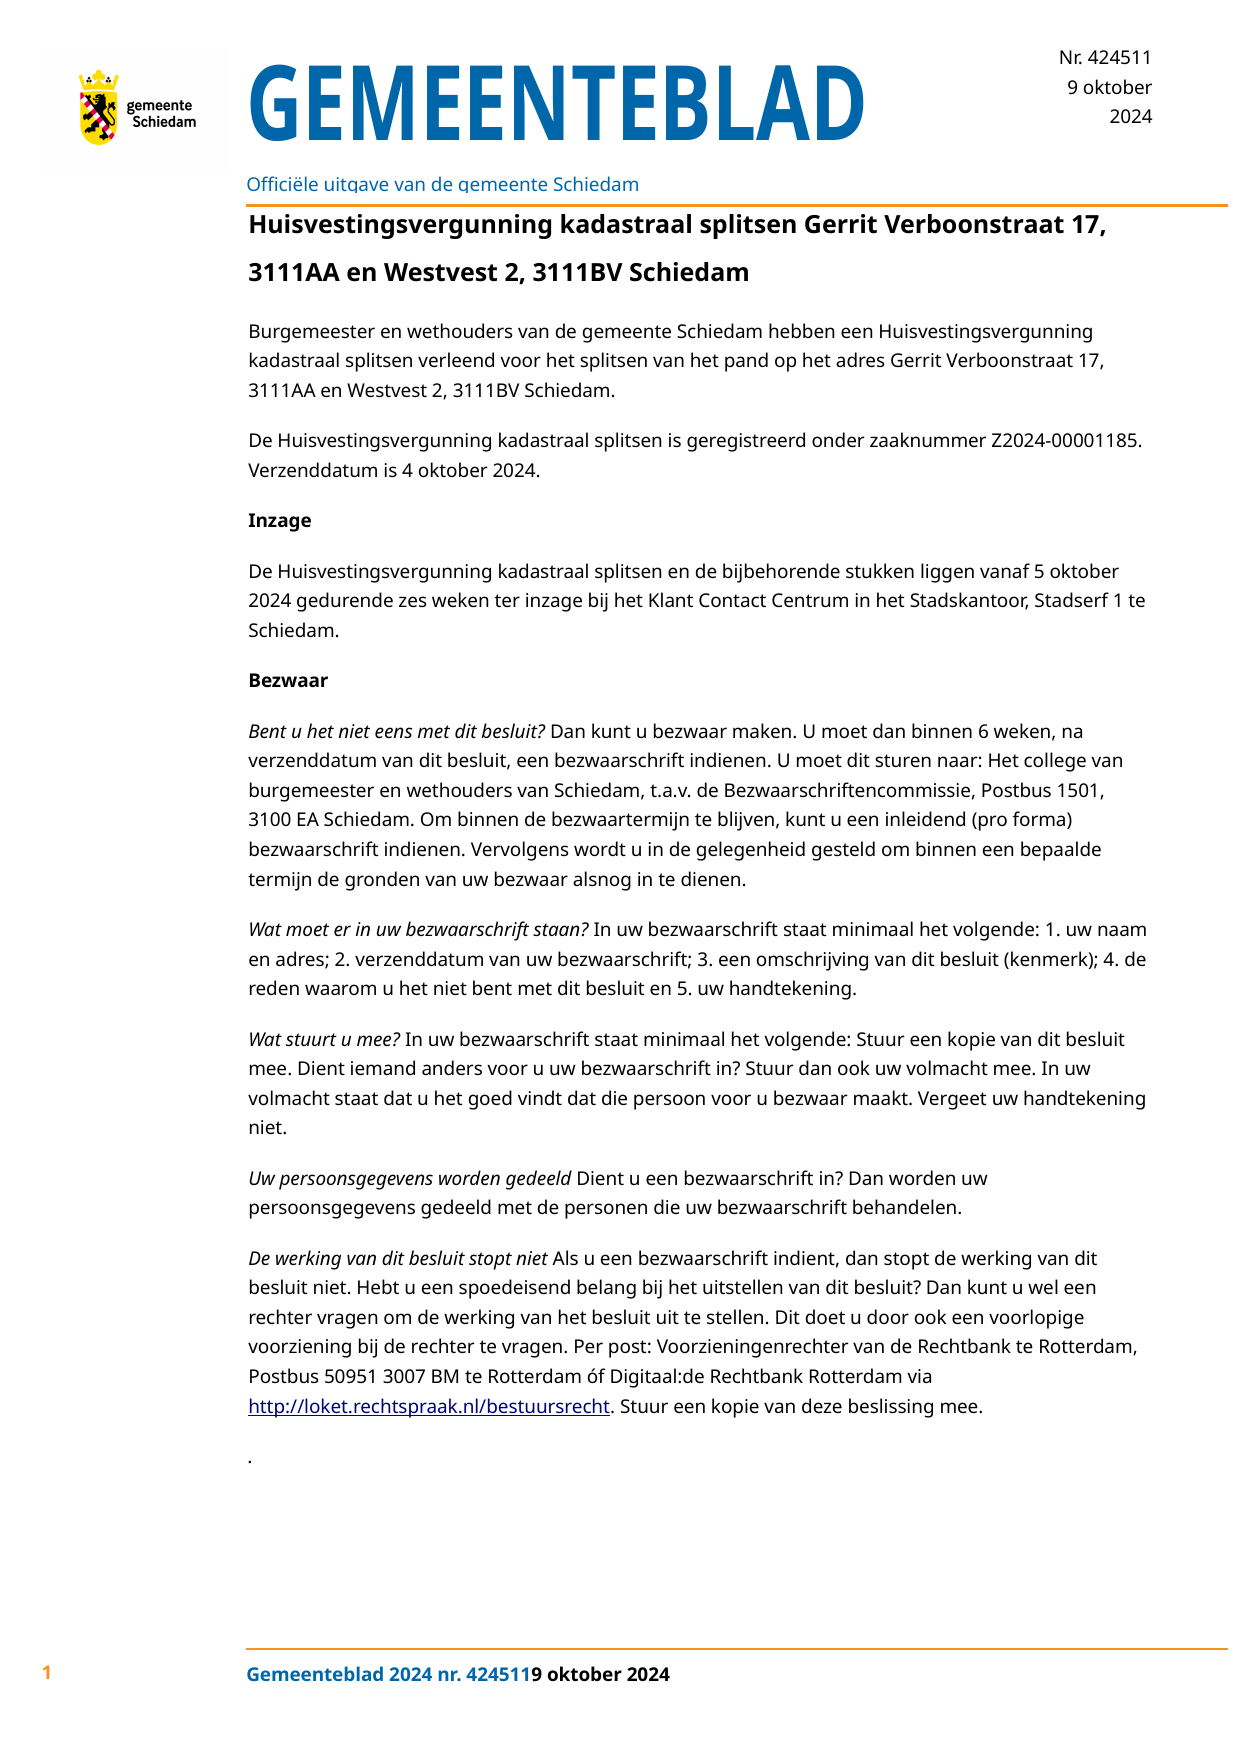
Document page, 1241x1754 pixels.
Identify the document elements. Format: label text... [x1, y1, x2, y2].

text Burgemeester en wethouders van de gemeente Schiedam hebben een Huisvestingsvergunning kadastraal splitsen verleend voor het splitsen van het pand op het adres Gerrit Verboonstraat 17, 3111AA en Westvest 2, 3111BV Schiedam. [248, 318, 1152, 403]
text De Huisvestingsvergunning kadastraal splitsen en de bijbehorende stukken liggen vanaf 5 oktober 2024 gedurende zes weken ter inzage bij het Klant Contact Centrum in het Stadskantoor, Stadserf 1 te Schiedam. [248, 558, 1152, 643]
text De werking van dit besluit stopt niet Als u een bezwaarschrift indient, dan stopt de werking van dit besluit niet. Hebt u een spoedeisend belang bij het uitstellen van dit besluit? Dan kunt u wel een rechter vragen om de werking van het besluit uit te stellen. Dit doet u door ook een voorlopige voorziening bij de rechter te vragen. Per post: Voorzieningenrechter van de Rechtbank te Rotterdam, Postbus 50951 3007 BM te Rotterdam óf Digitaal:de Rechtbank Rotterdam via http://loket.rechtspraak.nl/bestuursrecht. Stuur een kopie van deze beslissing mee. [248, 1245, 1152, 1419]
text Wat stuurt u mee? In uw bezwaarschrift staat minimaal het volgende: Stuur een kopie van dit besluit mee. Dient iemand anders voor u uw bezwaarschrift in? Stuur dan ook uw volmacht mee. In uw volmacht staat dat u het goed vindt dat die persoon voor u bezwaar maakt. Vergeet uw handtekening niet. [248, 1026, 1152, 1140]
text Bezwaar [248, 667, 1152, 693]
text . [248, 1443, 1152, 1469]
text Uw persoonsgegevens worden gedeeld Dient u een bezwaarschrift in? Dan worden uw persoonsgegevens gedeeld met de personen die uw bezwaarschrift behandelen. [248, 1165, 1152, 1220]
text De Huisvestingsvergunning kadastraal splitsen is geregistreerd onder zaaknummer Z2024-00001185. Verzenddatum is 4 oktober 2024. [248, 427, 1152, 483]
picture [41, 47, 231, 172]
text Bent u het niet eens met dit besluit? Dan kunt u bezwaar maken. U moet dan binnen 6 weken, na verzenddatum van dit besluit, een bezwaarschrift indienen. U moet dit sturen naar: Het college van burgemeester en wethouders van Schiedam, t.a.v. de Bezwaarschriftencommissie, Postbus 1501, 3100 EA Schiedam. Om binnen de bezwaartermijn te blijven, kunt u een inleidend (pro forma) bezwaarschrift indienen. Vervolgens wordt u in de gelegenheid gesteld om binnen een bepaalde termijn de gronden van uw bezwaar alsnog in te dienen. [248, 718, 1152, 892]
text Inzage [248, 507, 1152, 533]
text Wat moet er in uw bezwaarschrift staan? In uw bezwaarschrift staat minimaal het volgende: 1. uw naam en adres; 2. verzenddatum van uw bezwaarschrift; 3. een omschrijving van dit besluit (kenmerk); 4. de reden waarom u het niet bent met dit besluit en 5. uw handtekening. [248, 916, 1152, 1001]
text Huisvestingsvergunning kadastraal splitsen Gerrit Verboonstraat 17, 3111AA en Westvest 2, 3111BV Schiedam [248, 207, 1152, 288]
